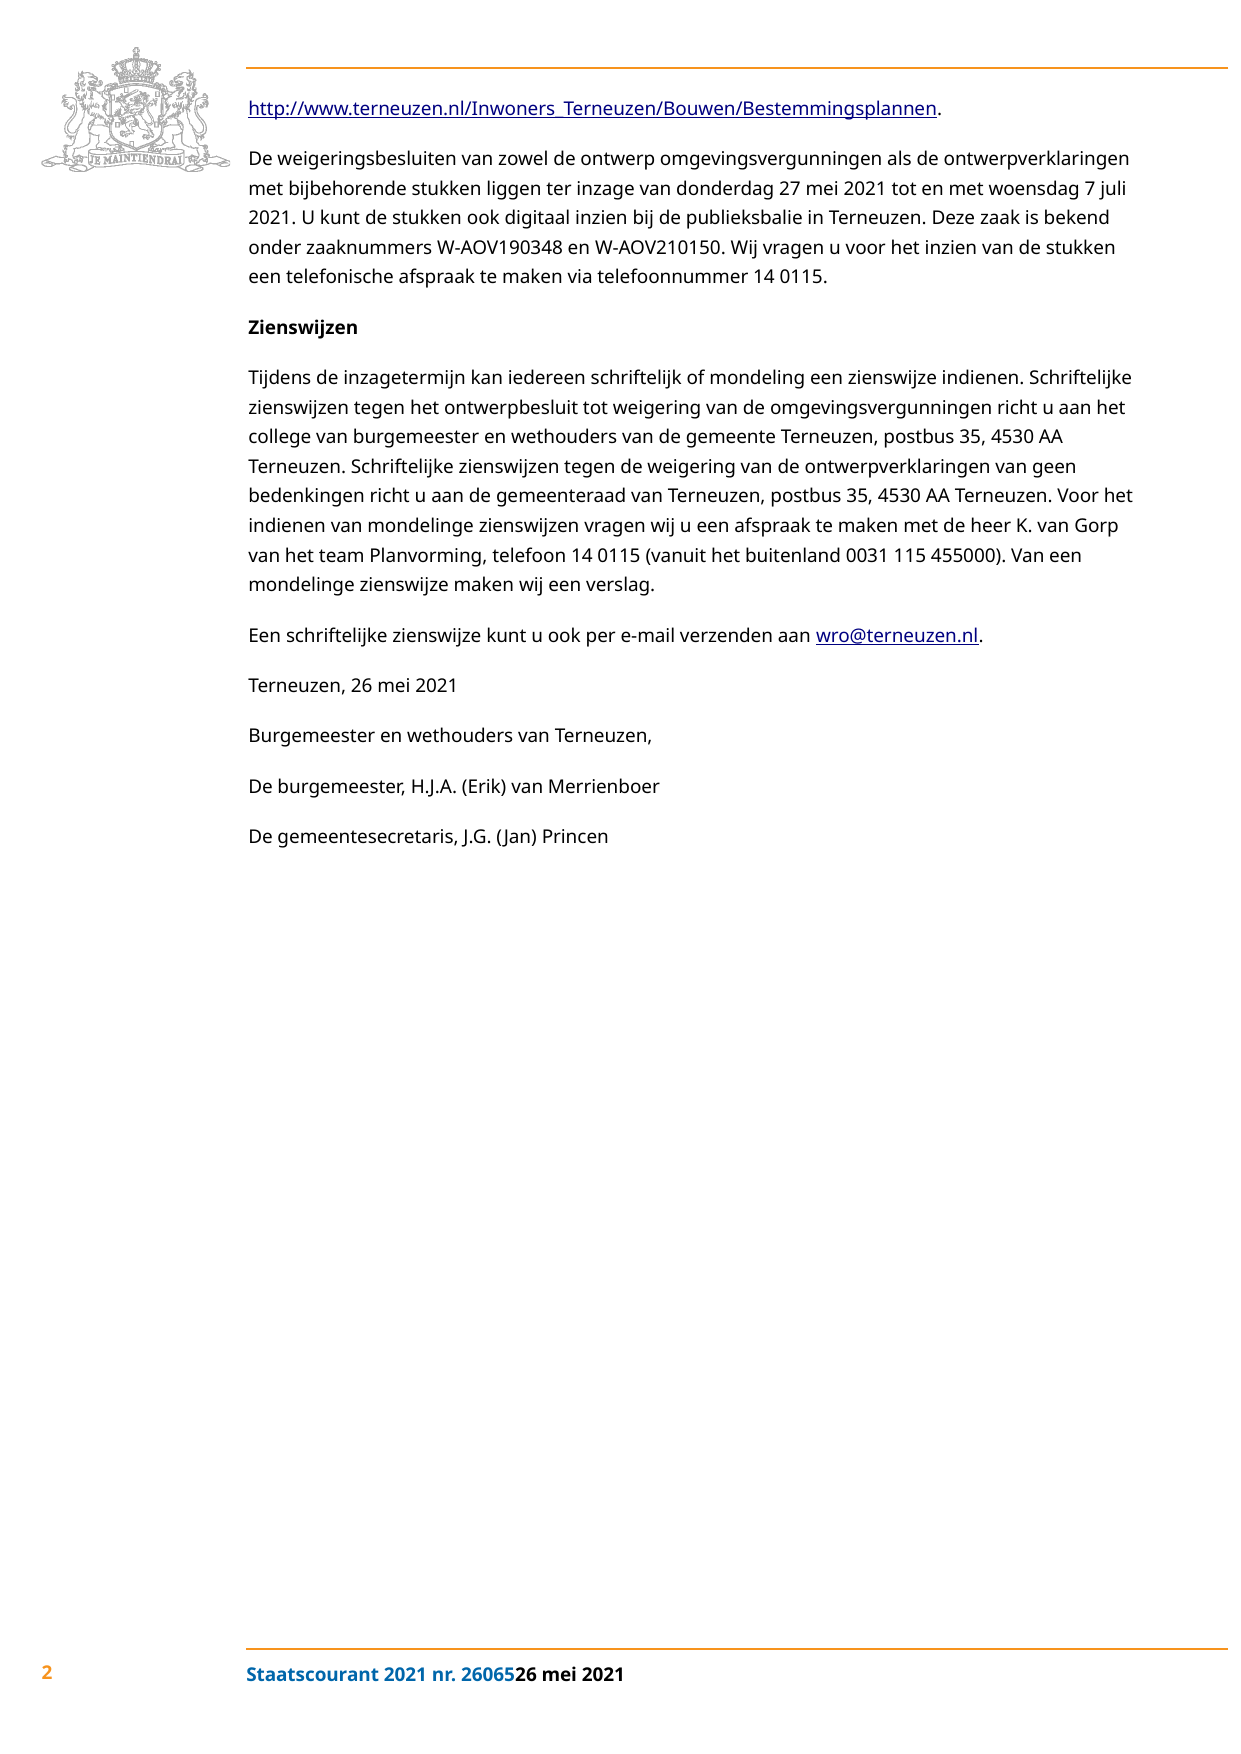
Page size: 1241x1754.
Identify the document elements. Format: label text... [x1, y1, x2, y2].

text Terneuzen, 26 mei 2021 [248, 672, 1152, 698]
text Tijdens de inzagetermijn kan iedereen schriftelijk of mondeling een zienswijze indienen. Schriftelijke zienswijzen tegen het ontwerpbesluit tot weigering van de omgevingsvergunningen richt u aan het college van burgemeester en wethouders van de gemeente Terneuzen, postbus 35, 4530 AA Terneuzen. Schriftelijke zienswijzen tegen de weigering van de ontwerpverklaringen van geen bedenkingen richt u aan de gemeenteraad van Terneuzen, postbus 35, 4530 AA Terneuzen. Voor het indienen van mondelinge zienswijzen vragen wij u een afspraak te maken met de heer K. van Gorp van het team Planvorming, telefoon 14 0115 (vanuit het buitenland 0031 115 455000). Van een mondelinge zienswijze maken wij een verslag. [248, 364, 1152, 597]
text Burgemeester en wethouders van Terneuzen, [248, 723, 1152, 748]
picture [41, 47, 231, 172]
text Zienswijzen [248, 314, 1152, 340]
text http://www.terneuzen.nl/Inwoners_Terneuzen/Bouwen/Bestemmingsplannen. [248, 95, 1152, 121]
text De weigeringsbesluiten van zowel de ontwerp omgevingsvergunningen als de ontwerpverklaringen met bijbehorende stukken liggen ter inzage van donderdag 27 mei 2021 tot en met woensdag 7 juli 2021. U kunt de stukken ook digitaal inzien bij de publieksbalie in Terneuzen. Deze zaak is bekend onder zaaknummers W-AOV190348 en W-AOV210150. Wij vragen u voor het inzien van de stukken een telefonische afspraak te maken via telefoonnummer 14 0115. [248, 145, 1152, 289]
text De burgemeester, H.J.A. (Erik) van Merrienboer [248, 773, 1152, 799]
text De gemeentesecretaris, J.G. (Jan) Princen [248, 823, 1152, 849]
text Een schriftelijke zienswijze kunt u ook per e-mail verzenden aan wro@terneuzen.nl. [248, 622, 1152, 648]
